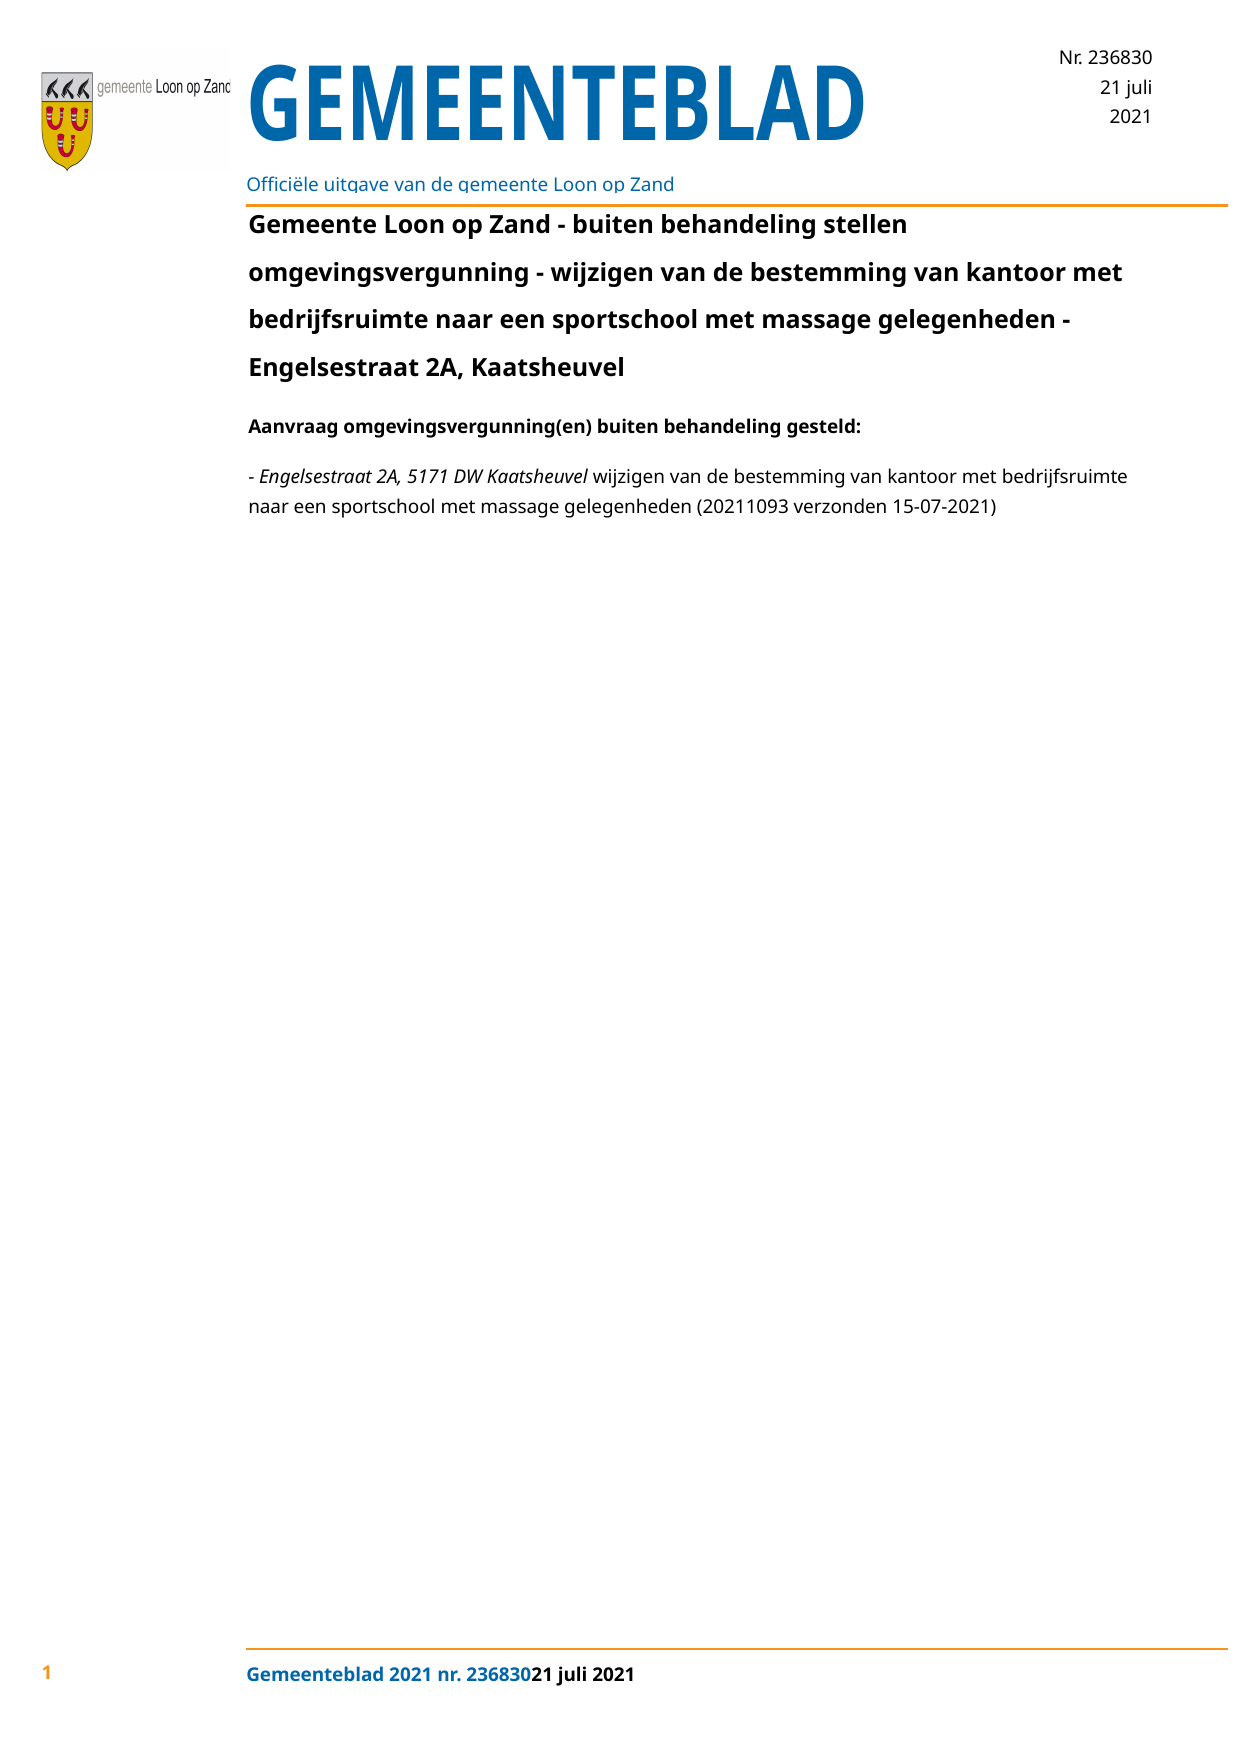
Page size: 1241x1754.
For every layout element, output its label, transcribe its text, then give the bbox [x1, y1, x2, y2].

text - Engelsestraat 2A, 5171 DW Kaatsheuvel wijzigen van de bestemming van kantoor met bedrijfsruimte naar een sportschool met massage gelegenheden (20211093 verzonden 15-07-2021) [248, 463, 1152, 519]
text Gemeente Loon op Zand - buiten behandeling stellen omgevingsvergunning - wijzigen van de bestemming van kantoor met bedrijfsruimte naar een sportschool met massage gelegenheden - Engelsestraat 2A, Kaatsheuvel [248, 207, 1152, 384]
text Aanvraag omgevingsvergunning(en) buiten behandeling gesteld: [248, 413, 1152, 439]
picture [41, 47, 231, 172]
